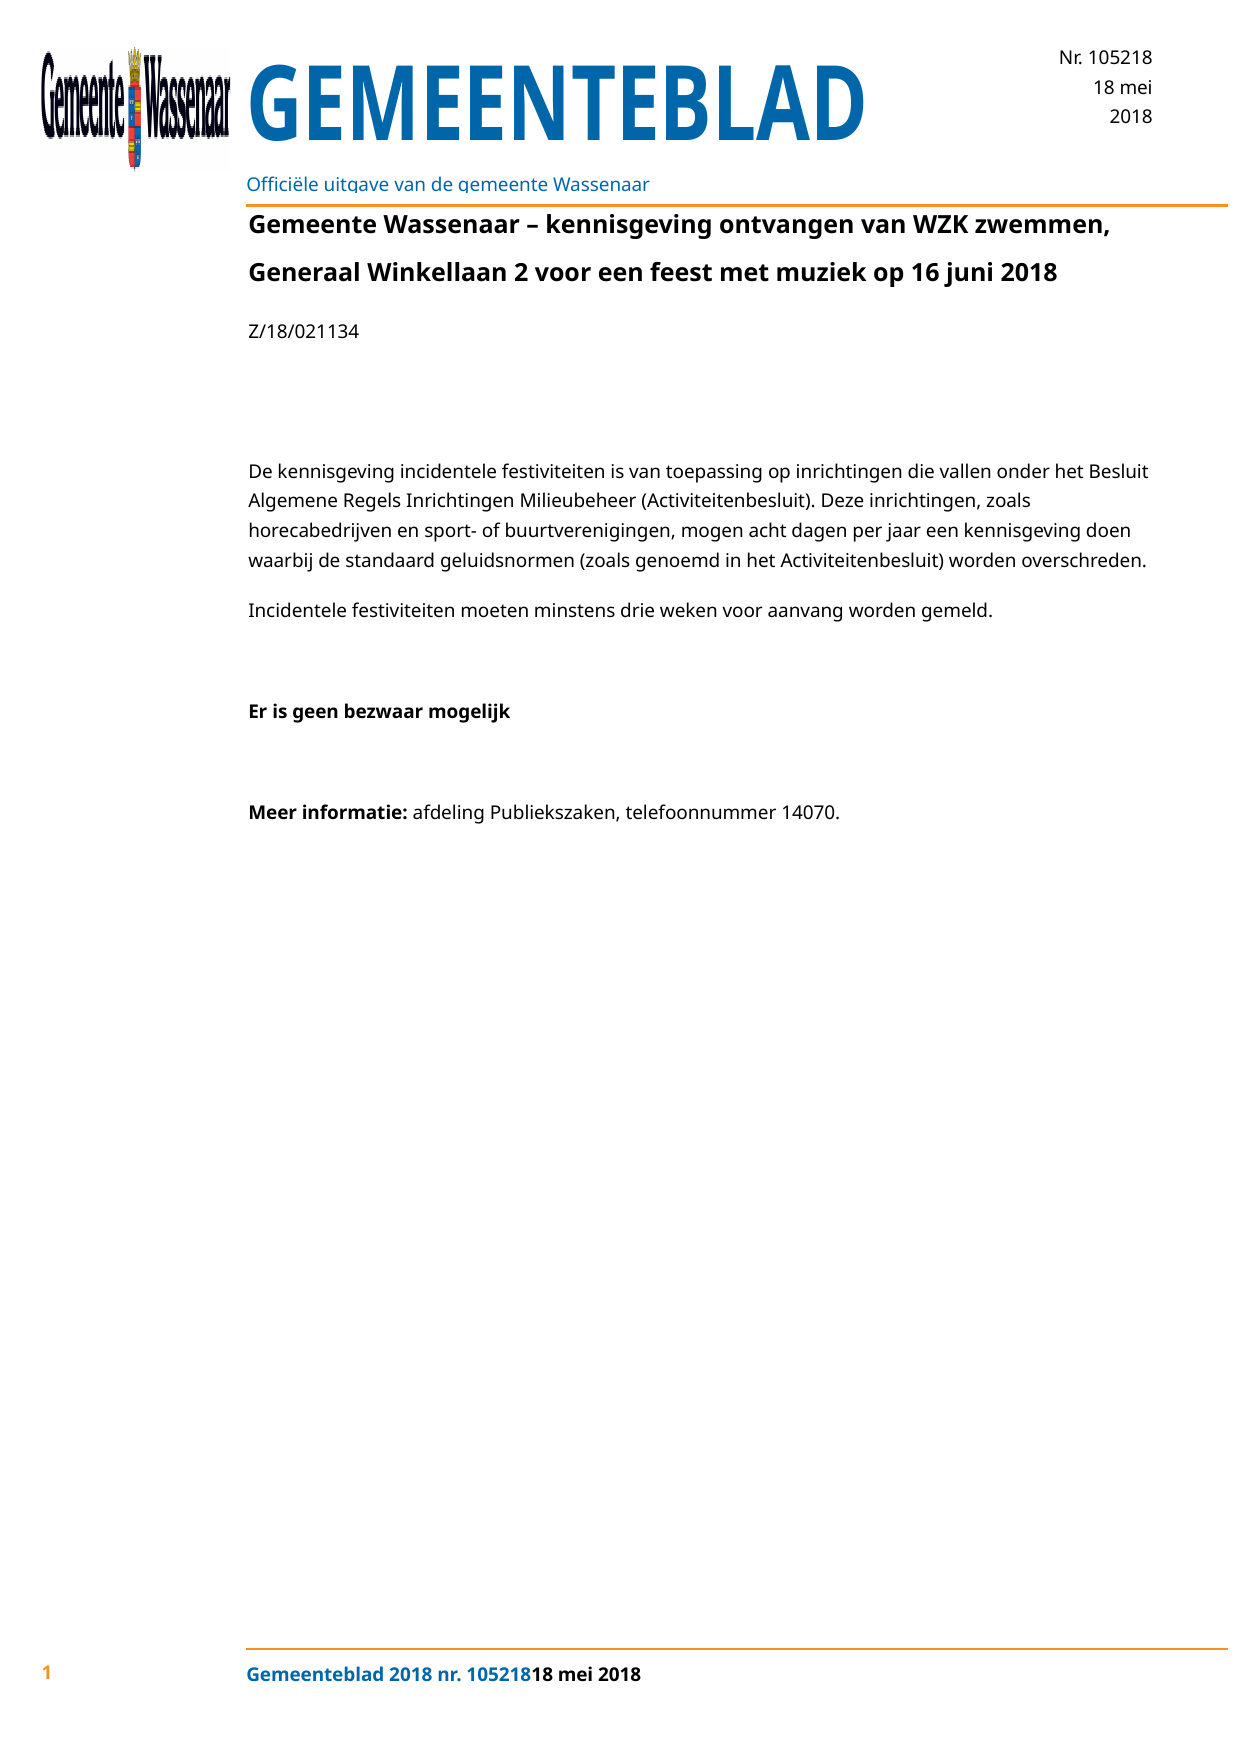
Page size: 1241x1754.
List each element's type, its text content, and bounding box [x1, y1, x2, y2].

text Z/18/021134 [248, 318, 1152, 344]
text Incidentele festiviteiten moeten minstens drie weken voor aanvang worden gemeld. [248, 597, 1152, 623]
text Er is geen bezwaar mogelijk [248, 698, 1152, 724]
picture [41, 47, 231, 172]
text Gemeente Wassenaar – kennisgeving ontvangen van WZK zwemmen, Generaal Winkellaan 2 voor een feest met muziek op 16 juni 2018 [248, 207, 1152, 288]
text Meer informatie: afdeling Publiekszaken, telefoonnummer 14070. [248, 799, 1152, 824]
text De kennisgeving incidentele festiviteiten is van toepassing op inrichtingen die vallen onder het Besluit Algemene Regels Inrichtingen Milieubeheer (Activiteitenbesluit). Deze inrichtingen, zoals horecabedrijven en sport- of buurtverenigingen, mogen acht dagen per jaar een kennisgeving doen waarbij de standaard geluidsnormen (zoals genoemd in het Activiteitenbesluit) worden overschreden. [248, 458, 1152, 572]
